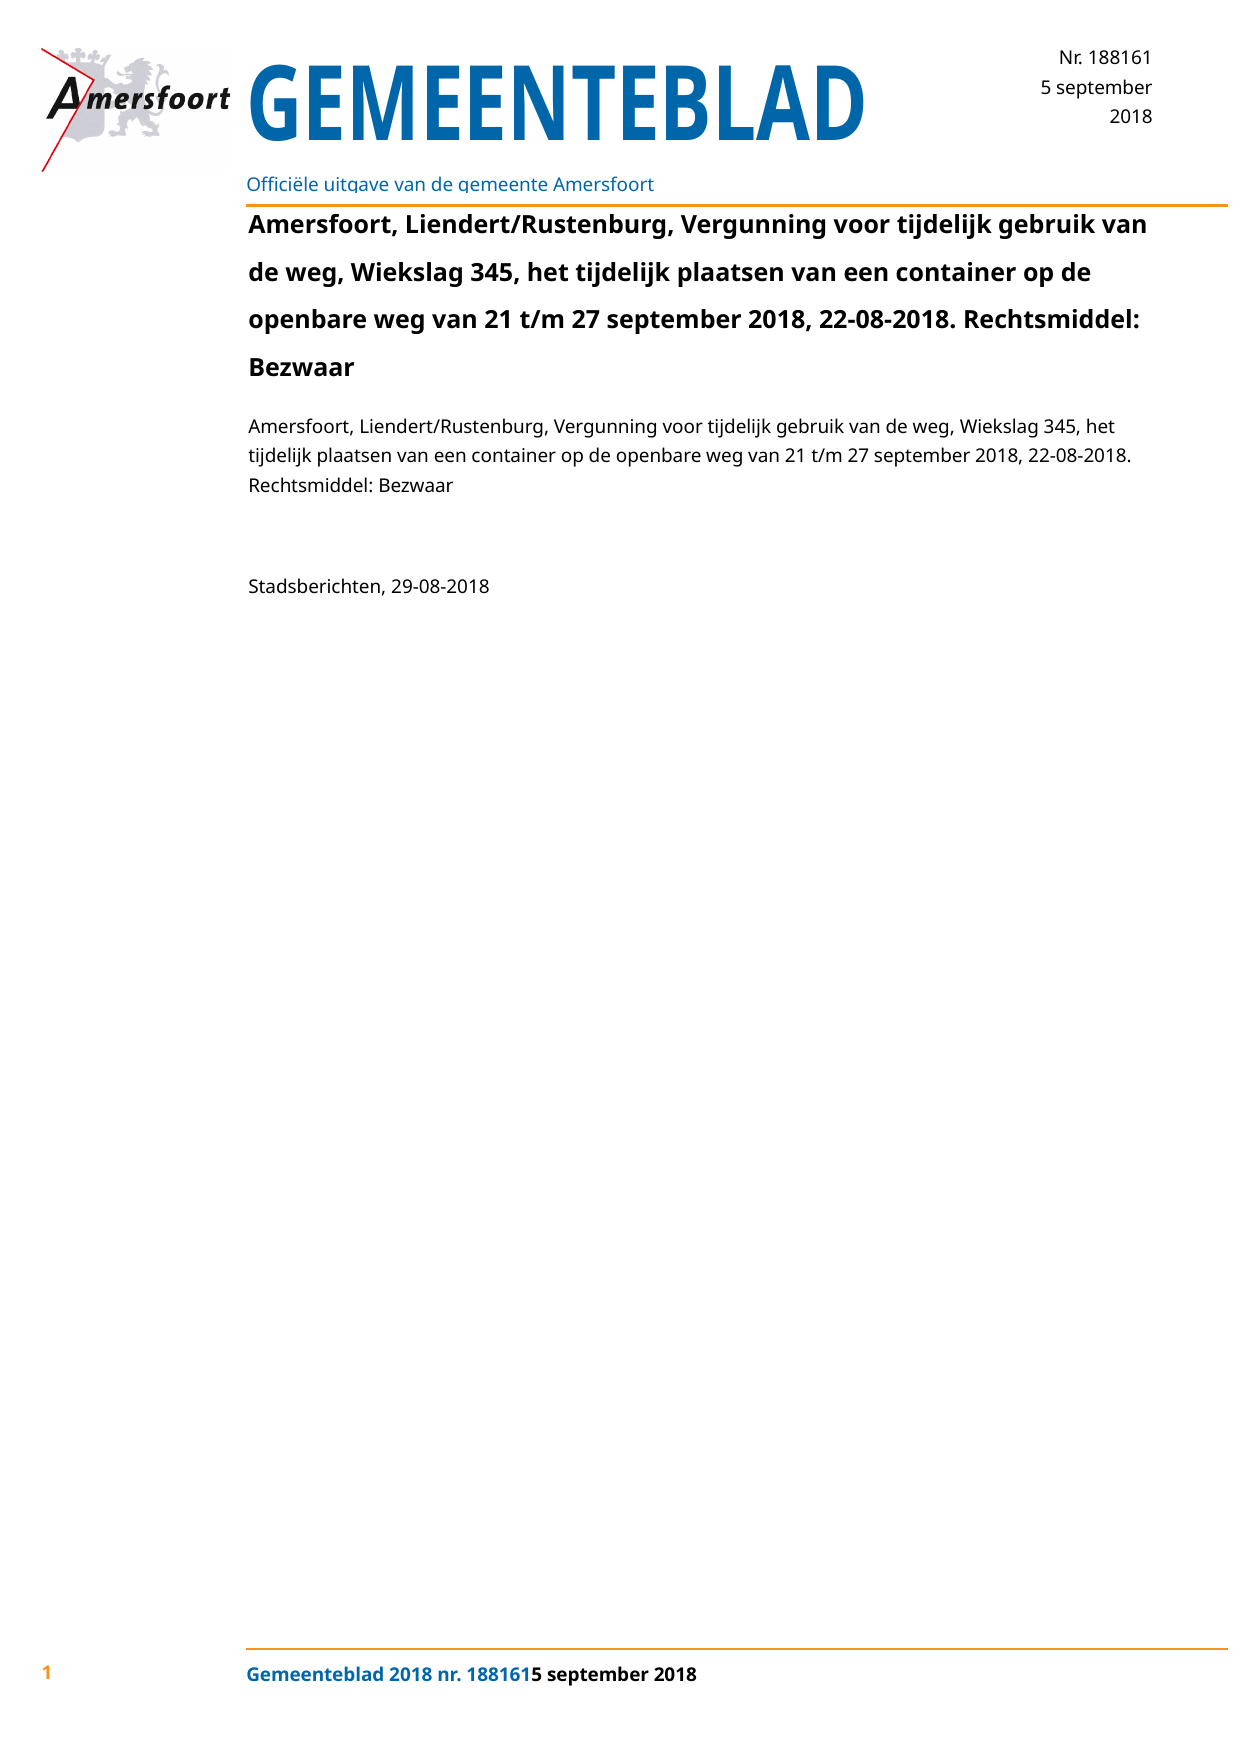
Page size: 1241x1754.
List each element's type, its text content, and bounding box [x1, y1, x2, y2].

text Amersfoort, Liendert/Rustenburg, Vergunning voor tijdelijk gebruik van de weg, Wiekslag 345, het tijdelijk plaatsen van een container op de openbare weg van 21 t/m 27 september 2018, 22-08-2018. Rechtsmiddel: Bezwaar [248, 413, 1152, 498]
text Amersfoort, Liendert/Rustenburg, Vergunning voor tijdelijk gebruik van de weg, Wiekslag 345, het tijdelijk plaatsen van een container op de openbare weg van 21 t/m 27 september 2018, 22-08-2018. Rechtsmiddel: Bezwaar [248, 207, 1152, 384]
picture [41, 47, 231, 172]
text Stadsberichten, 29-08-2018 [248, 573, 1152, 599]
